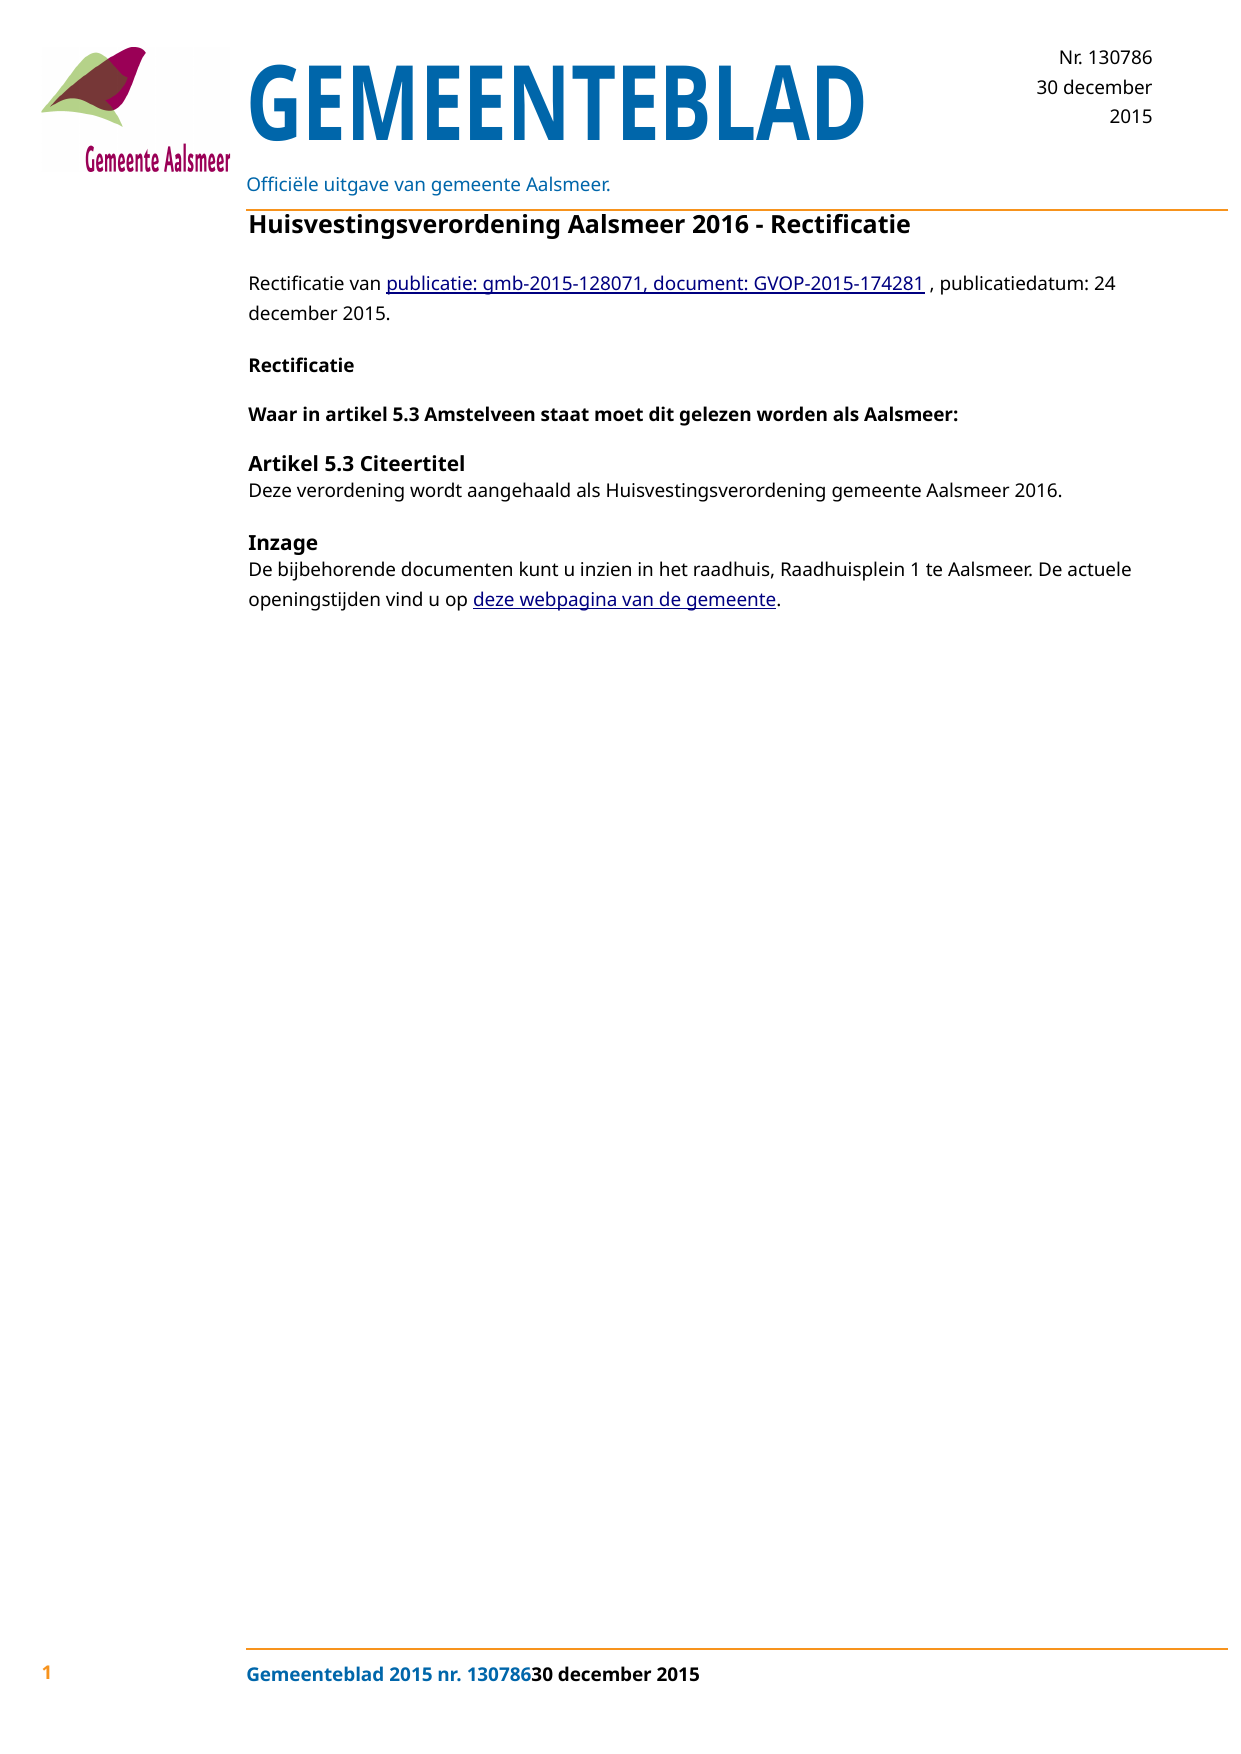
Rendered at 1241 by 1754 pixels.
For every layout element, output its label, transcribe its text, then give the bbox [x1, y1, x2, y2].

text Inzage [248, 528, 1152, 556]
text Artikel 5.3 Citeertitel [248, 449, 1152, 477]
picture [41, 47, 231, 172]
text Rectificatie van publicatie: gmb-2015-128071, document: GVOP-2015-174281 , publicatiedatum: 24 december 2015. [248, 270, 1152, 326]
text Rectificatie [248, 350, 1152, 379]
text De bijbehorende documenten kunt u inzien in het raadhuis, Raadhuisplein 1 te Aalsmeer. De actuele openingstijden vind u op deze webpagina van de gemeente. [248, 556, 1152, 611]
text Huisvestingsverordening Aalsmeer 2016 - Rectificatie [248, 211, 1152, 241]
text Deze verordening wordt aangehaald als Huisvestingsverordening gemeente Aalsmeer 2016. [248, 477, 1152, 503]
text Waar in artikel 5.3 Amstelveen staat moet dit gelezen worden als Aalsmeer: [248, 399, 1152, 428]
